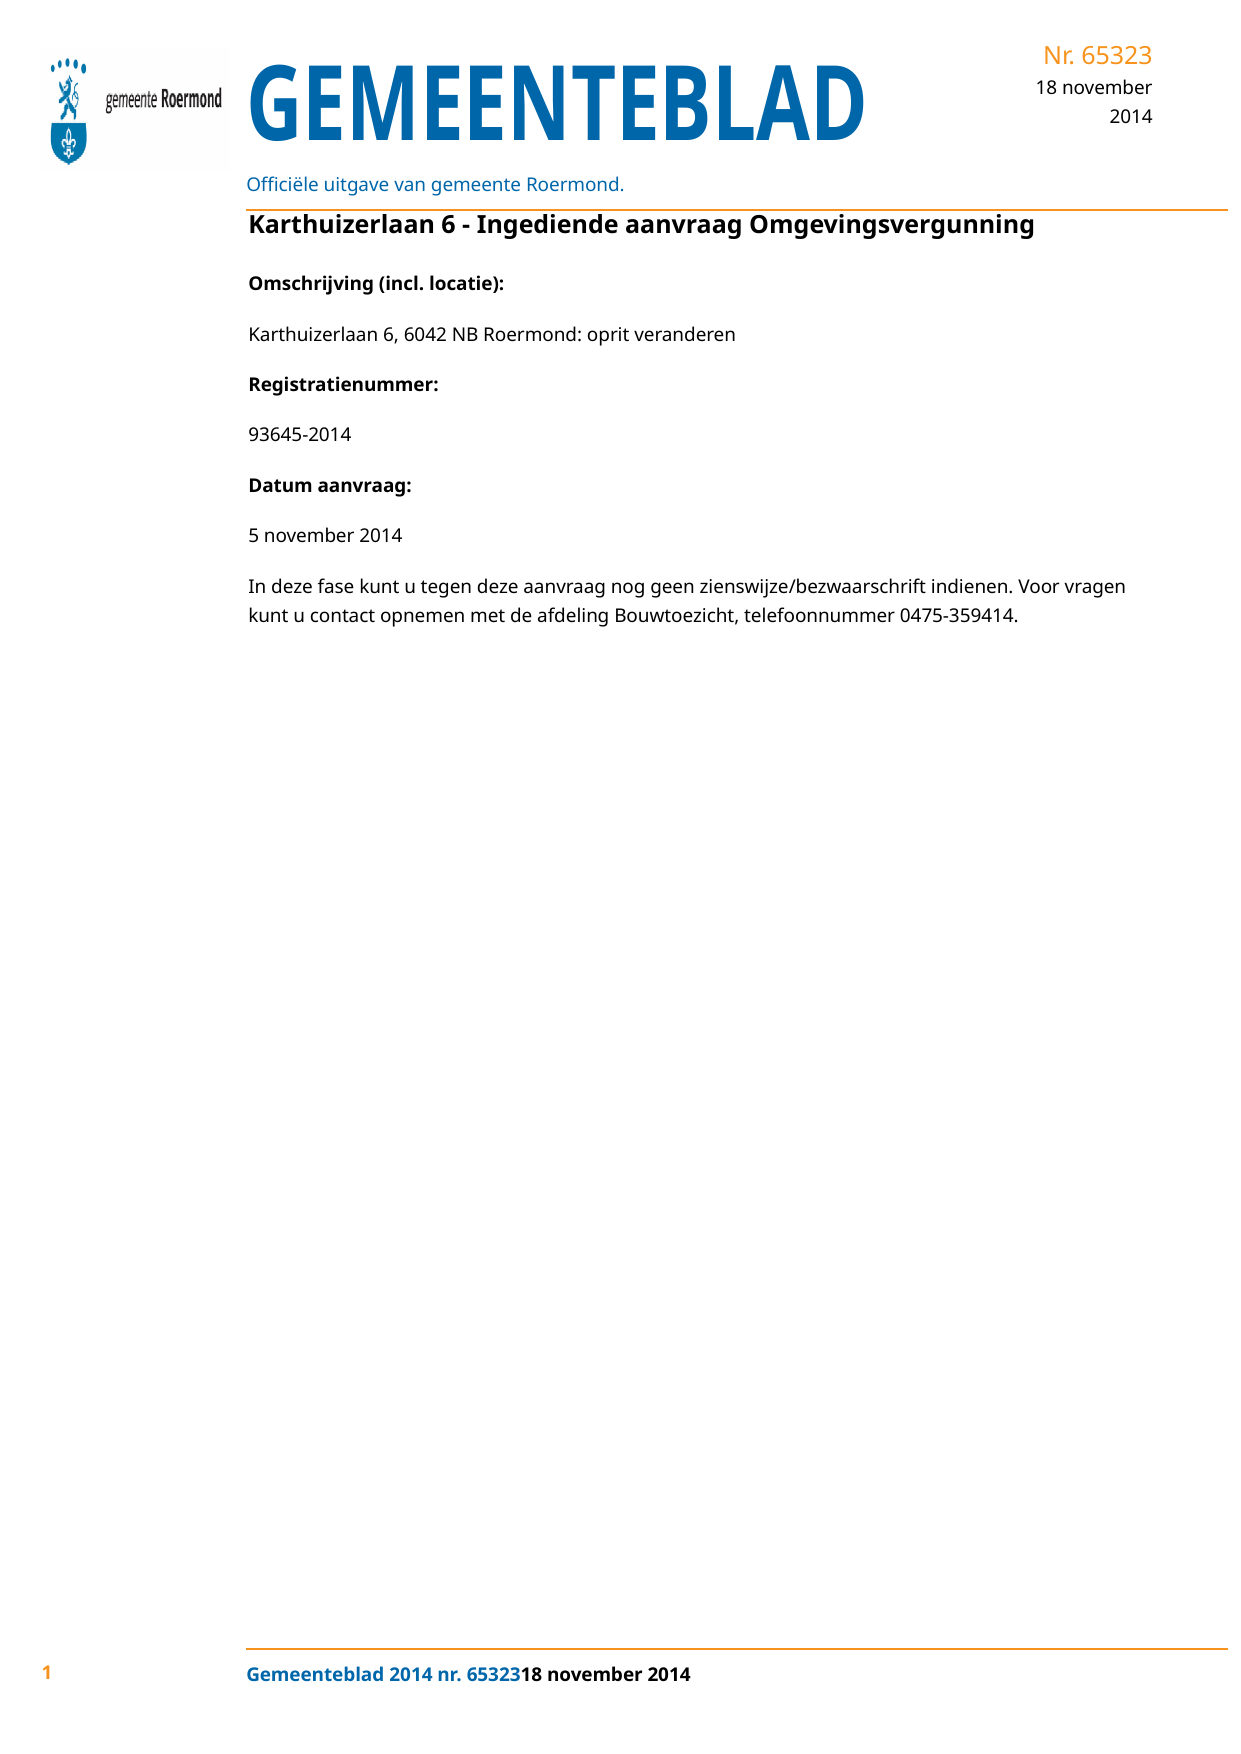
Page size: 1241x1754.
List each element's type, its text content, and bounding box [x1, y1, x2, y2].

picture [41, 47, 231, 172]
text 93645-2014 [248, 422, 1152, 447]
text Karthuizerlaan 6 - Ingediende aanvraag Omgevingsvergunning [248, 211, 1152, 241]
text Registratienummer: [248, 371, 1152, 397]
text Omschrijving (incl. locatie): [248, 270, 1152, 296]
text Karthuizerlaan 6, 6042 NB Roermond: oprit veranderen [248, 321, 1152, 346]
text 5 november 2014 [248, 522, 1152, 548]
text Datum aanvraag: [248, 472, 1152, 498]
text In deze fase kunt u tegen deze aanvraag nog geen zienswijze/bezwaarschrift indienen. Voor vragen kunt u contact opnemen met de afdeling Bouwtoezicht, telefoonnummer 0475-359414. [248, 573, 1152, 628]
